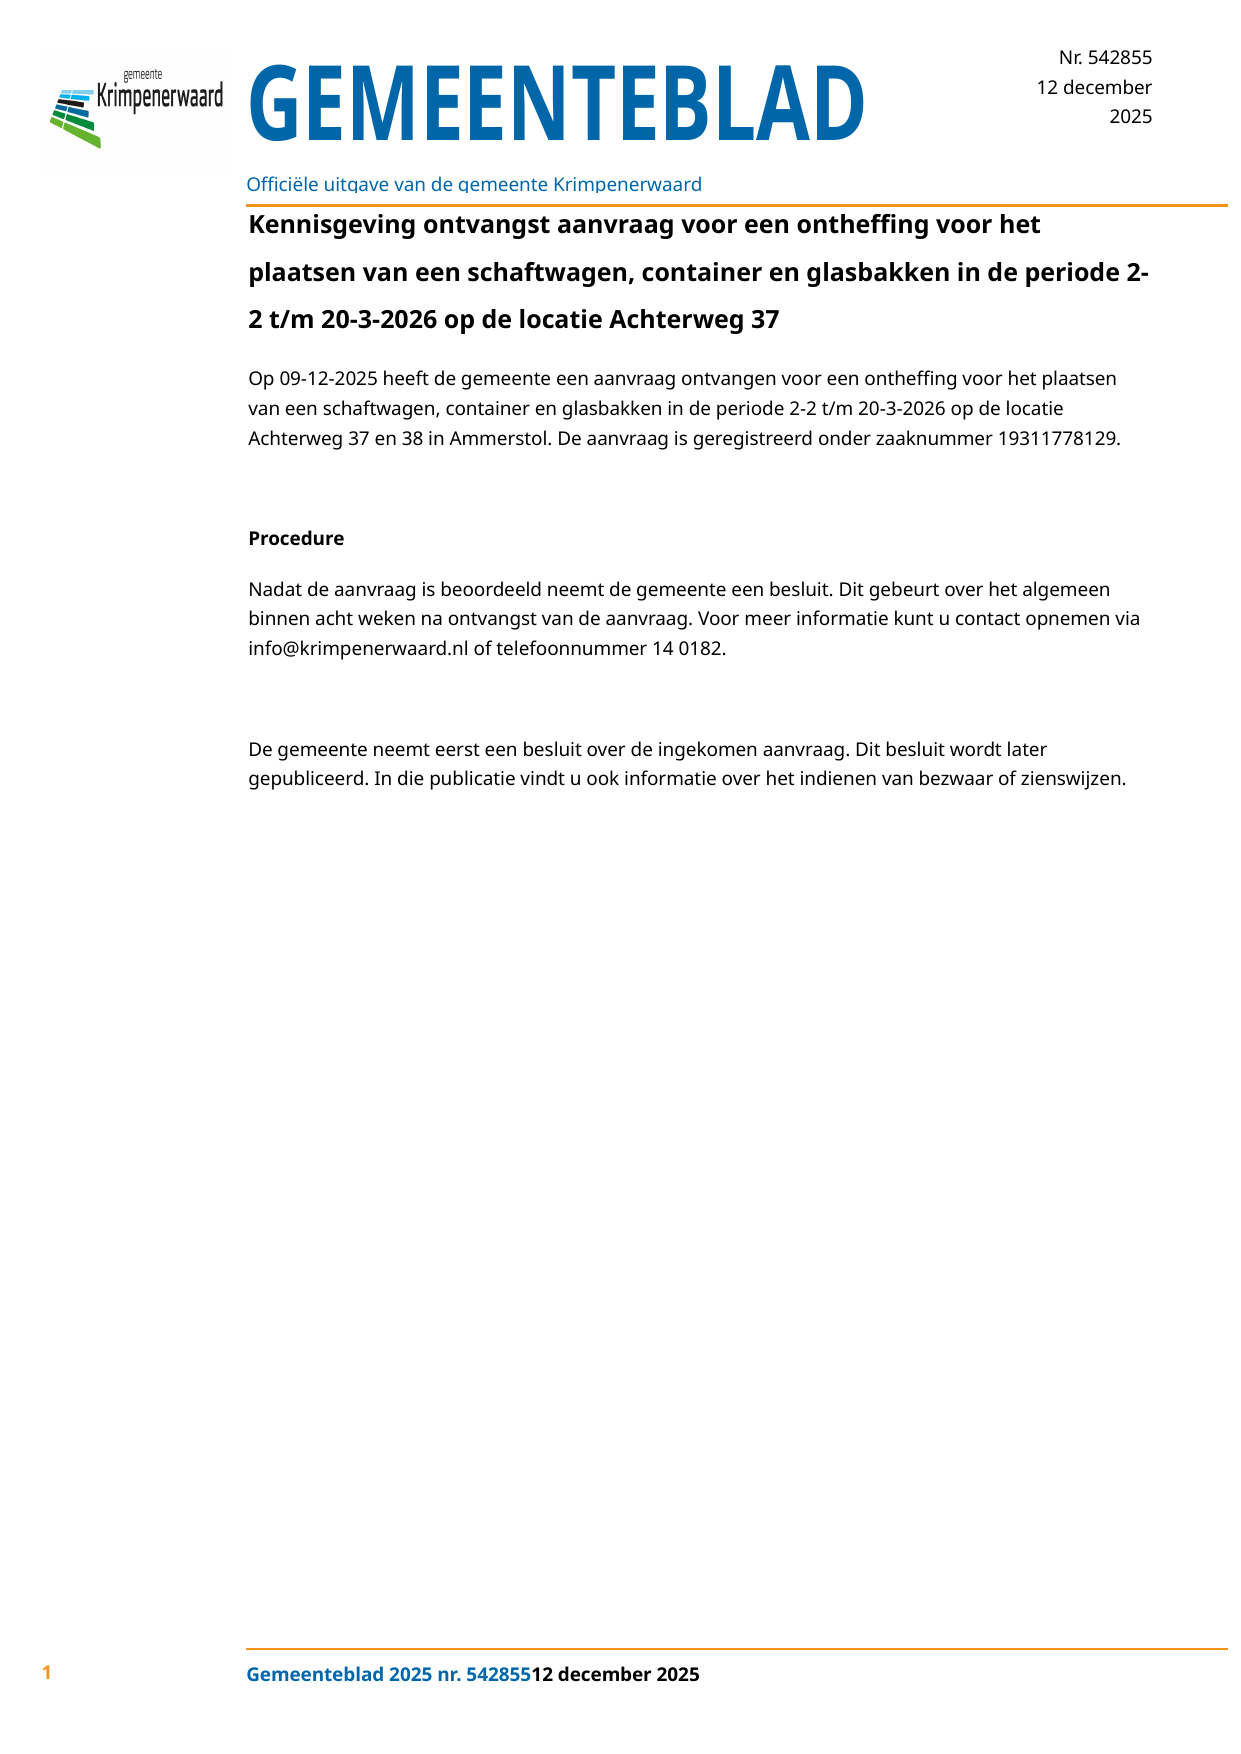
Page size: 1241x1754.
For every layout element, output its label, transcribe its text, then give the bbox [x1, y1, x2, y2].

text Op 09-12-2025 heeft de gemeente een aanvraag ontvangen voor een ontheffing voor het plaatsen van een schaftwagen, container en glasbakken in de periode 2-2 t/m 20-3-2026 op de locatie Achterweg 37 en 38 in Ammerstol. De aanvraag is geregistreerd onder zaaknummer 19311778129. [248, 366, 1152, 450]
text Procedure [248, 526, 1152, 551]
text Nadat de aanvraag is beoordeeld neemt de gemeente een besluit. Dit gebeurt over het algemeen binnen acht weken na ontvangst van de aanvraag. Voor meer informatie kunt u contact opnemen via info@krimpenerwaard.nl of telefoonnummer 14 0182. [248, 576, 1152, 661]
picture [41, 47, 231, 172]
text De gemeente neemt eerst een besluit over de ingekomen aanvraag. Dit besluit wordt later gepubliceerd. In die publicatie vindt u ook informatie over het indienen van bezwaar of zienswijzen. [248, 736, 1152, 791]
text Kennisgeving ontvangst aanvraag voor een ontheffing voor het plaatsen van een schaftwagen, container en glasbakken in de periode 2-2 t/m 20-3-2026 op de locatie Achterweg 37 [248, 207, 1152, 336]
